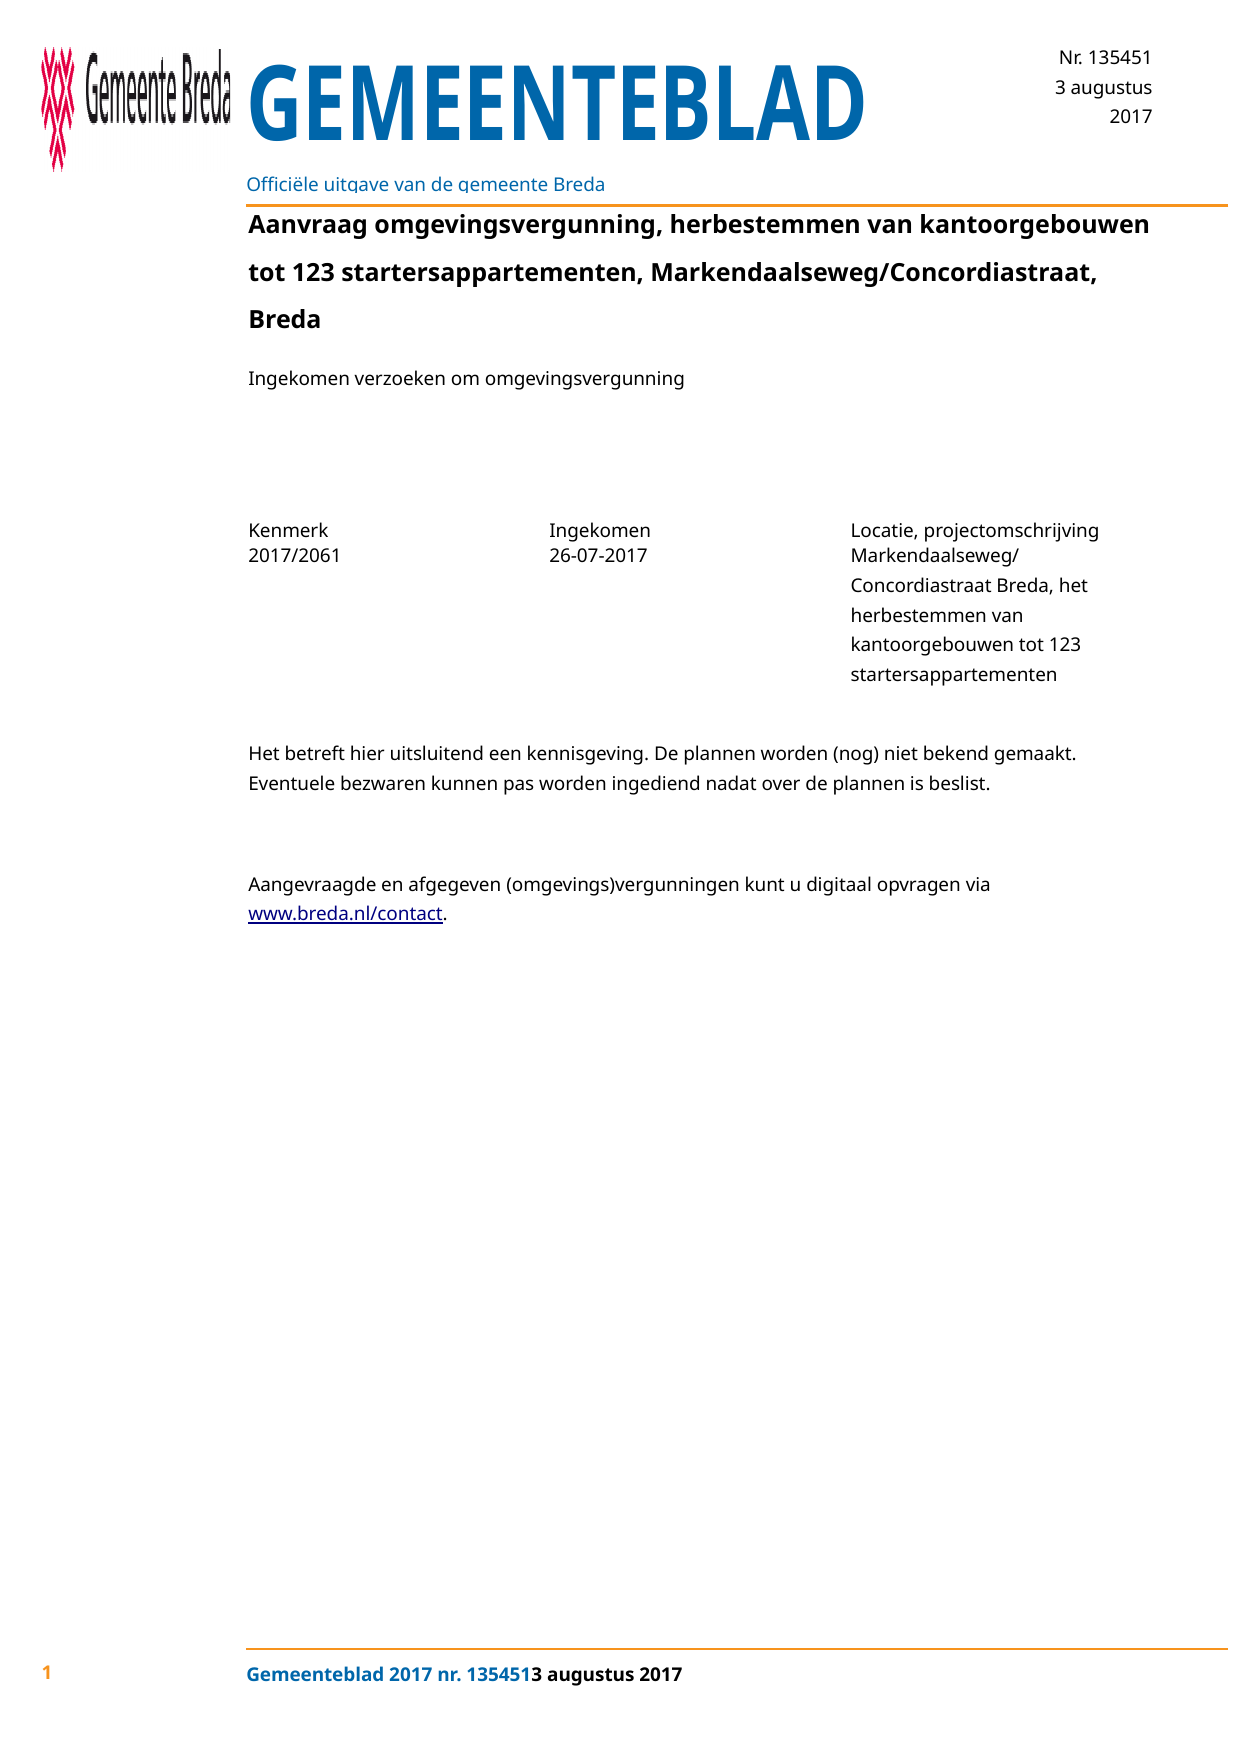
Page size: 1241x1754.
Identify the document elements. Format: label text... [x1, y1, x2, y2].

table_cell 26-07-2017 [549, 543, 850, 687]
text Aanvraag omgevingsvergunning, herbestemmen van kantoorgebouwen tot 123 startersappartementen, Markendaalseweg/Concordiastraat, Breda [248, 207, 1152, 336]
picture [41, 47, 231, 172]
text Het betreft hier uitsluitend een kennisgeving. De plannen worden (nog) niet bekend gemaakt. Eventuele bezwaren kunnen pas worden ingediend nadat over de plannen is beslist. [248, 740, 1152, 796]
text Ingekomen verzoeken om omgevingsvergunning [248, 366, 1152, 391]
text Aangevraagde en afgegeven (omgevings)vergunningen kunt u digitaal opvragen via www.breda.nl/contact. [248, 871, 1152, 926]
table_cell Markendaalseweg/Concordiastraat Breda, het herbestemmen van kantoorgebouwen tot 123 startersappartementen [850, 543, 1152, 687]
table_header Kenmerk [248, 517, 549, 543]
table_header Ingekomen [549, 517, 850, 543]
table_header Locatie, projectomschrijving [850, 517, 1152, 543]
table_cell 2017/2061 [248, 543, 549, 687]
